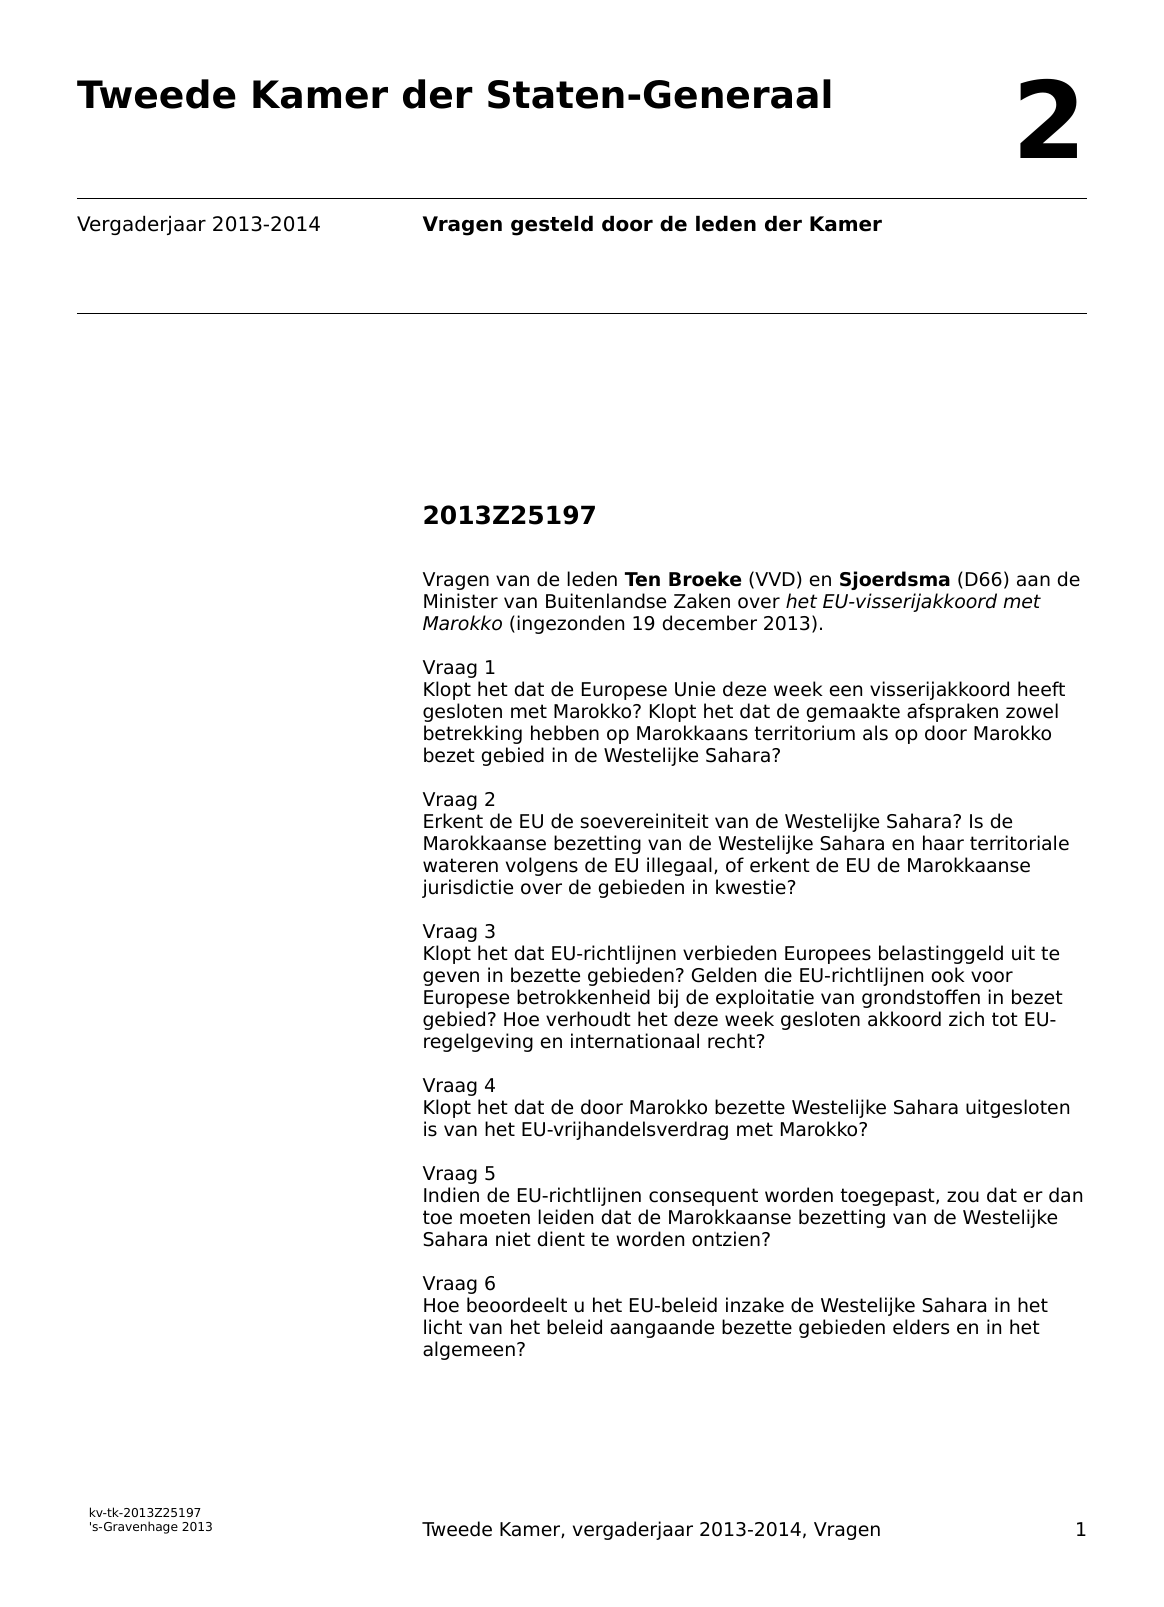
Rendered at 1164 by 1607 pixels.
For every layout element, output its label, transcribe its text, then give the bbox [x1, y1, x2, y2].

text kv-tk-2013Z25197 [88, 1506, 323, 1520]
text Hoe beoordeelt u het EU-beleid inzake de Westelijke Sahara in het licht van het beleid aangaande bezette gebieden elders en in het algemeen? [422, 1295, 1087, 1361]
table_header 2 [886, 59, 1087, 198]
text Vraag 6 [422, 1273, 1087, 1295]
text Vraag 1 [422, 657, 1087, 679]
text Vraag 2 [422, 789, 1087, 811]
text Vraag 5 [422, 1163, 1087, 1185]
text Indien de EU-richtlijnen consequent worden toegepast, zou dat er dan toe moeten leiden dat de Marokkaanse bezetting van de Westelijke Sahara niet dient te worden ontzien? [422, 1185, 1087, 1251]
text Klopt het dat de door Marokko bezette Westelijke Sahara uitgesloten is van het EU-vrijhandelsverdrag met Marokko? [422, 1097, 1087, 1141]
text 2013Z25197 [422, 501, 1087, 531]
text Vraag 4 [422, 1075, 1087, 1097]
text Vraag 3 [422, 921, 1087, 943]
table_header Tweede Kamer der Staten-Generaal [77, 59, 886, 198]
text Vragen van de leden Ten Broeke (VVD) en Sjoerdsma (D66) aan de Minister van Buitenlandse Zaken over het EU-visserijakkoord met Marokko (ingezonden 19 december 2013). [422, 569, 1087, 635]
text Klopt het dat de Europese Unie deze week een visserijakkoord heeft gesloten met Marokko? Klopt het dat de gemaakte afspraken zowel betrekking hebben op Marokkaans territorium als op door Marokko bezet gebied in de Westelijke Sahara? [422, 679, 1087, 767]
text 's-Gravenhage 2013 [88, 1520, 323, 1534]
table_cell Vergaderjaar 2013-2014 [77, 199, 422, 313]
text Erkent de EU de soevereiniteit van de Westelijke Sahara? Is de Marokkaanse bezetting van de Westelijke Sahara en haar territoriale wateren volgens de EU illegaal, of erkent de EU de Marokkaanse jurisdictie over de gebieden in kwestie? [422, 811, 1087, 899]
text Klopt het dat EU-richtlijnen verbieden Europees belastinggeld uit te geven in bezette gebieden? Gelden die EU-richtlijnen ook voor Europese betrokkenheid bij de exploitatie van grondstoffen in bezet gebied? Hoe verhoudt het deze week gesloten akkoord zich tot EU-regelgeving en internationaal recht? [422, 943, 1087, 1053]
table_cell Vragen gesteld door de leden der Kamer [422, 199, 1087, 313]
